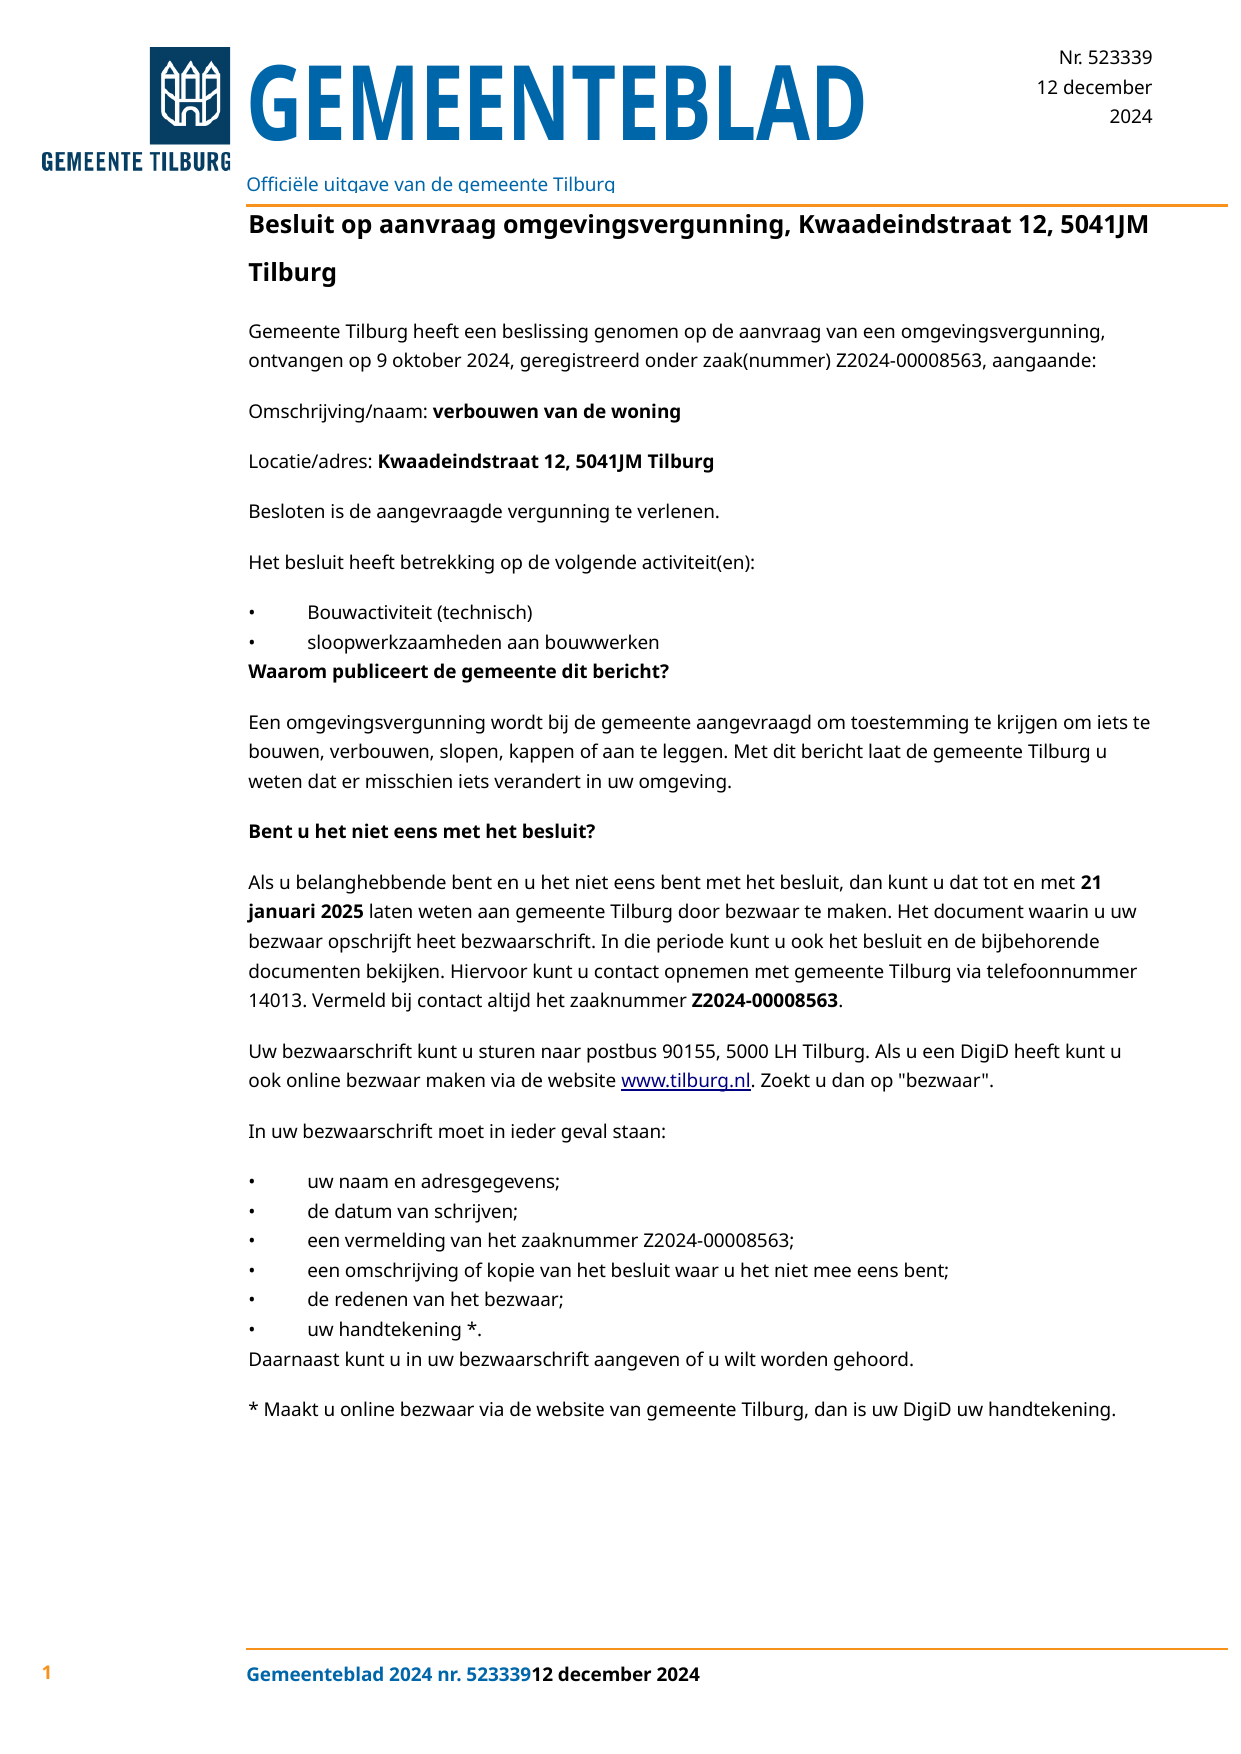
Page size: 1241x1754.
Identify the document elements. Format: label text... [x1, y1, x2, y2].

text Besluit op aanvraag omgevingsvergunning, Kwaadeindstraat 12, 5041JM Tilburg [248, 207, 1152, 288]
text Uw bezwaarschrift kunt u sturen naar postbus 90155, 5000 LH Tilburg. Als u een DigiD heeft kunt u ook online bezwaar maken via de website www.tilburg.nl. Zoekt u dan op "bezwaar". [248, 1038, 1152, 1093]
text Locatie/adres: Kwaadeindstraat 12, 5041JM Tilburg [248, 448, 1152, 474]
list een vermelding van het zaaknummer Z2024-00008563; [248, 1227, 1152, 1253]
list sloopwerkzaamheden aan bouwwerken [248, 629, 1152, 655]
text Een omgevingsvergunning wordt bij de gemeente aangevraagd om toestemming te krijgen om iets te bouwen, verbouwen, slopen, kappen of aan te leggen. Met dit bericht laat de gemeente Tilburg u weten dat er misschien iets verandert in uw omgeving. [248, 709, 1152, 794]
text Waarom publiceert de gemeente dit bericht? [248, 659, 1152, 684]
list de redenen van het bezwaar; [248, 1287, 1152, 1312]
text * Maakt u online bezwaar via de website van gemeente Tilburg, dan is uw DigiD uw handtekening. [248, 1396, 1152, 1422]
list de datum van schrijven; [248, 1198, 1152, 1224]
text Gemeente Tilburg heeft een beslissing genomen op de aanvraag van een omgevingsvergunning, ontvangen op 9 oktober 2024, geregistreerd onder zaak(nummer) Z2024-00008563, aangaande: [248, 318, 1152, 373]
text Bent u het niet eens met het besluit? [248, 819, 1152, 844]
text In uw bezwaarschrift moet in ieder geval staan: [248, 1118, 1152, 1144]
picture [41, 47, 231, 172]
list uw naam en adresgegevens; [248, 1168, 1152, 1194]
text Omschrijving/naam: verbouwen van de woning [248, 398, 1152, 424]
list uw handtekening *. [248, 1316, 1152, 1342]
list een omschrijving of kopie van het besluit waar u het niet mee eens bent; [248, 1257, 1152, 1283]
text Daarnaast kunt u in uw bezwaarschrift aangeven of u wilt worden gehoord. [248, 1346, 1152, 1372]
text Besloten is de aangevraagde vergunning te verlenen. [248, 499, 1152, 524]
text Het besluit heeft betrekking op de volgende activiteit(en): [248, 549, 1152, 575]
list Bouwactiviteit (technisch) [248, 599, 1152, 625]
text Als u belanghebbende bent en u het niet eens bent met het besluit, dan kunt u dat tot en met 21 januari 2025 laten weten aan gemeente Tilburg door bezwaar te maken. Het document waarin u uw bezwaar opschrijft heet bezwaarschrift. In die periode kunt u ook het besluit en de bijbehorende documenten bekijken. Hiervoor kunt u contact opnemen met gemeente Tilburg via telefoonnummer 14013. Vermeld bij contact altijd het zaaknummer Z2024-00008563. [248, 869, 1152, 1013]
